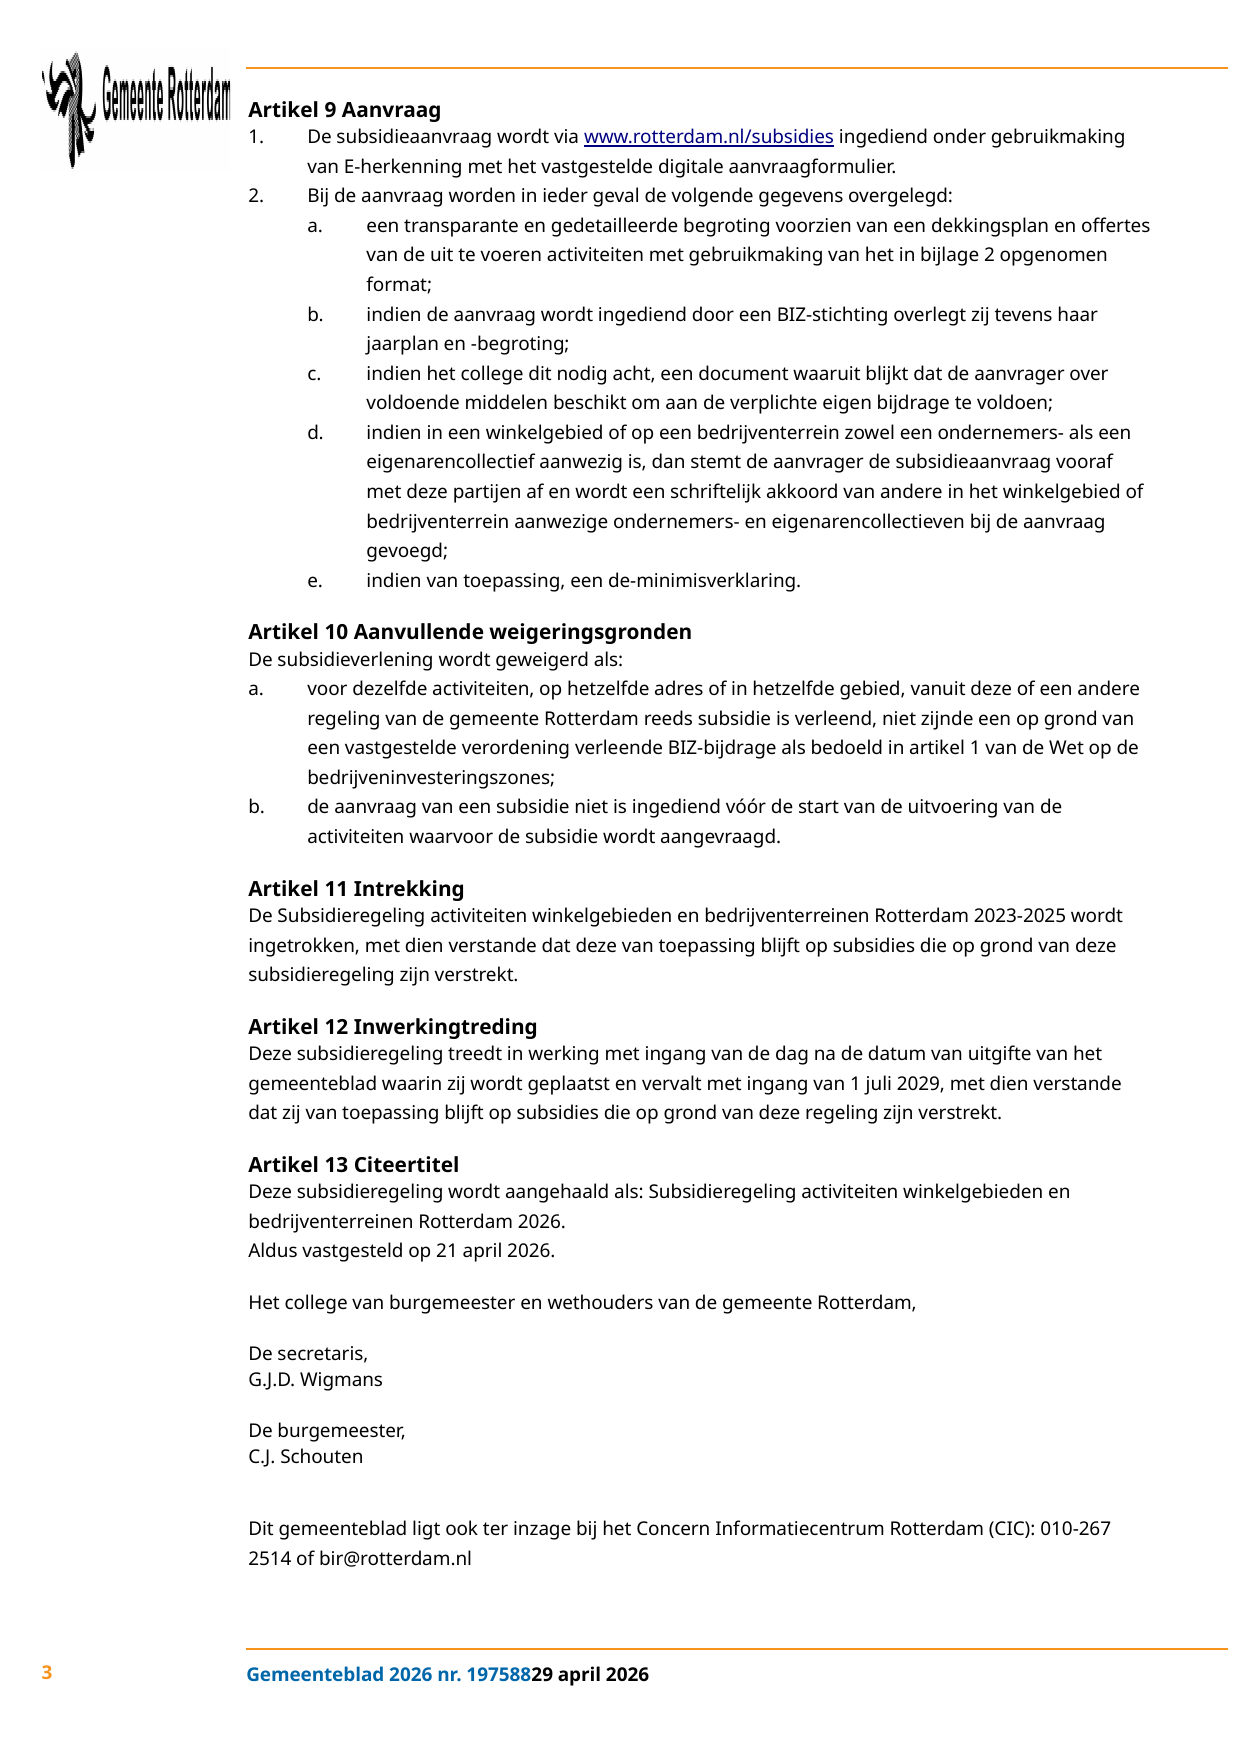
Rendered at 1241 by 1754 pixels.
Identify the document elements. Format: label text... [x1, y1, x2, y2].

text Artikel 11 Intrekking [248, 874, 1152, 902]
list indien de aanvraag wordt ingediend door een BIZ-stichting overlegt zij tevens haar jaarplan en -begroting; [307, 301, 1152, 356]
text Artikel 13 Citeertitel [248, 1150, 1152, 1178]
list indien in een winkelgebied of op een bedrijventerrein zowel een ondernemers- als een eigenarencollectief aanwezig is, dan stemt de aanvrager de subsidieaanvraag vooraf met deze partijen af en wordt een schriftelijk akkoord van andere in het winkelgebied of bedrijventerrein aanwezige ondernemers- en eigenarencollectieven bij de aanvraag gevoegd; [307, 419, 1152, 563]
list indien het college dit nodig acht, een document waaruit blijkt dat de aanvrager over voldoende middelen beschikt om aan de verplichte eigen bijdrage te voldoen; [307, 360, 1152, 415]
text De burgemeester, [248, 1417, 1152, 1443]
text Aldus vastgesteld op 21 april 2026. [248, 1237, 1152, 1263]
list een transparante en gedetailleerde begroting voorzien van een dekkingsplan en offertes van de uit te voeren activiteiten met gebruikmaking van het in bijlage 2 opgenomen format; [307, 212, 1152, 297]
text Artikel 9 Aanvraag [248, 95, 1152, 123]
list indien van toepassing, een de-minimisverklaring. [307, 567, 1152, 593]
text Dit gemeenteblad ligt ook ter inzage bij het Concern Informatiecentrum Rotterdam (CIC): 010-267 2514 of bir@rotterdam.nl [248, 1516, 1152, 1571]
text Artikel 10 Aanvullende weigeringsgronden [248, 617, 1152, 646]
list voor dezelfde activiteiten, op hetzelfde adres of in hetzelfde gebied, vanuit deze of een andere regeling van de gemeente Rotterdam reeds subsidie is verleend, niet zijnde een op grond van een vastgestelde verordening verleende BIZ-bijdrage als bedoeld in artikel 1 van de Wet op de bedrijveninvesteringszones; [248, 675, 1152, 790]
text De Subsidieregeling activiteiten winkelgebieden en bedrijventerreinen Rotterdam 2023-2025 wordt ingetrokken, met dien verstande dat deze van toepassing blijft op subsidies die op grond van deze subsidieregeling zijn verstrekt. [248, 902, 1152, 987]
text Deze subsidieregeling treedt in werking met ingang van de dag na de datum van uitgifte van het gemeenteblad waarin zij wordt geplaatst en vervalt met ingang van 1 juli 2029, met dien verstande dat zij van toepassing blijft op subsidies die op grond van deze regeling zijn verstrekt. [248, 1040, 1152, 1125]
text De subsidieverlening wordt geweigerd als: [248, 646, 1152, 672]
text G.J.D. Wigmans [248, 1366, 1152, 1392]
picture [41, 47, 231, 172]
text Het college van burgemeester en wethouders van de gemeente Rotterdam, [248, 1289, 1152, 1314]
text C.J. Schouten [248, 1443, 1152, 1469]
text Deze subsidieregeling wordt aangehaald als: Subsidieregeling activiteiten winkelgebieden en bedrijventerreinen Rotterdam 2026. [248, 1178, 1152, 1233]
list Bij de aanvraag worden in ieder geval de volgende gegevens overgelegd: [248, 182, 1152, 208]
list De subsidieaanvraag wordt via www.rotterdam.nl/subsidies ingediend onder gebruikmaking van E-herkenning met het vastgestelde digitale aanvraagformulier. [248, 123, 1152, 178]
text Artikel 12 Inwerkingtreding [248, 1012, 1152, 1040]
list de aanvraag van een subsidie niet is ingediend vóór de start van de uitvoering van de activiteiten waarvoor de subsidie wordt aangevraagd. [248, 794, 1152, 849]
text De secretaris, [248, 1340, 1152, 1366]
